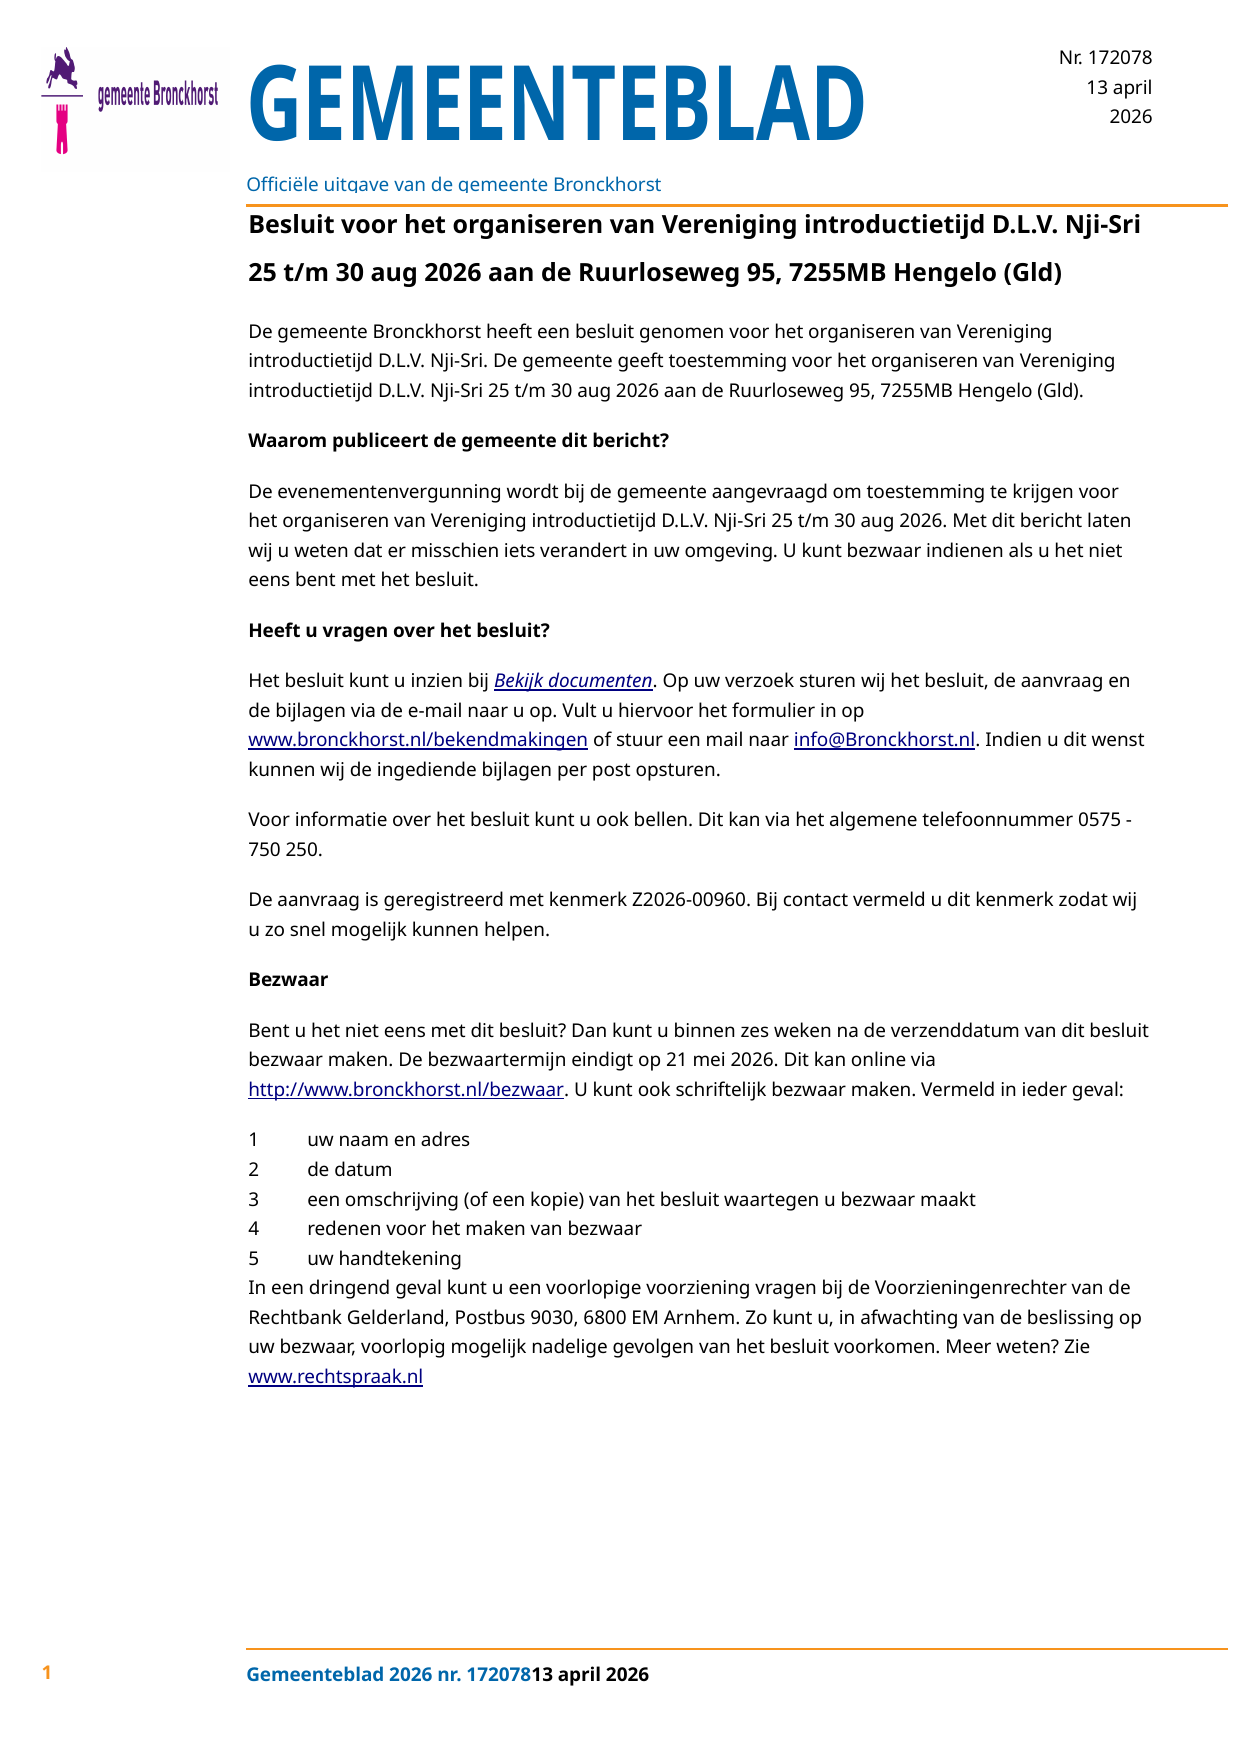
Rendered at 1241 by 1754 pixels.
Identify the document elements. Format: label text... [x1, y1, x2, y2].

text Waarom publiceert de gemeente dit bericht? [248, 427, 1152, 453]
picture [41, 47, 231, 172]
text Besluit voor het organiseren van Vereniging introductietijd D.L.V. Nji-Sri 25 t/m 30 aug 2026 aan de Ruurloseweg 95, 7255MB Hengelo (Gld) [248, 207, 1152, 288]
text Bezwaar [248, 967, 1152, 992]
text Heeft u vragen over het besluit? [248, 617, 1152, 643]
list uw naam en adres [248, 1127, 1152, 1152]
text De gemeente Bronckhorst heeft een besluit genomen voor het organiseren van Vereniging introductietijd D.L.V. Nji-Sri. De gemeente geeft toestemming voor het organiseren van Vereniging introductietijd D.L.V. Nji-Sri 25 t/m 30 aug 2026 aan de Ruurloseweg 95, 7255MB Hengelo (Gld). [248, 318, 1152, 403]
list een omschrijving (of een kopie) van het besluit waartegen u bezwaar maakt [248, 1186, 1152, 1212]
text Het besluit kunt u inzien bij Bekijk documenten. Op uw verzoek sturen wij het besluit, de aanvraag en de bijlagen via de e-mail naar u op. Vult u hiervoor het formulier in op www.bronckhorst.nl/bekendmakingen of stuur een mail naar info@Bronckhorst.nl. Indien u dit wenst kunnen wij de ingediende bijlagen per post opsturen. [248, 667, 1152, 782]
list uw handtekening [248, 1245, 1152, 1271]
list redenen voor het maken van bezwaar [248, 1215, 1152, 1241]
text De evenementenvergunning wordt bij de gemeente aangevraagd om toestemming te krijgen voor het organiseren van Vereniging introductietijd D.L.V. Nji-Sri 25 t/m 30 aug 2026. Met dit bericht laten wij u weten dat er misschien iets verandert in uw omgeving. U kunt bezwaar indienen als u het niet eens bent met het besluit. [248, 478, 1152, 592]
text De aanvraag is geregistreerd met kenmerk Z2026-00960. Bij contact vermeld u dit kenmerk zodat wij u zo snel mogelijk kunnen helpen. [248, 887, 1152, 942]
text In een dringend geval kunt u een voorlopige voorziening vragen bij de Voorzieningenrechter van de Rechtbank Gelderland, Postbus 9030, 6800 EM Arnhem. Zo kunt u, in afwachting van de beslissing op uw bezwaar, voorlopig mogelijk nadelige gevolgen van het besluit voorkomen. Meer weten? Zie www.rechtspraak.nl [248, 1274, 1152, 1389]
text Bent u het niet eens met dit besluit? Dan kunt u binnen zes weken na de verzenddatum van dit besluit bezwaar maken. De bezwaartermijn eindigt op 21 mei 2026. Dit kan online via http://www.bronckhorst.nl/bezwaar. U kunt ook schriftelijk bezwaar maken. Vermeld in ieder geval: [248, 1017, 1152, 1102]
text Voor informatie over het besluit kunt u ook bellen. Dit kan via het algemene telefoonnummer 0575 - 750 250. [248, 807, 1152, 862]
list de datum [248, 1156, 1152, 1182]
